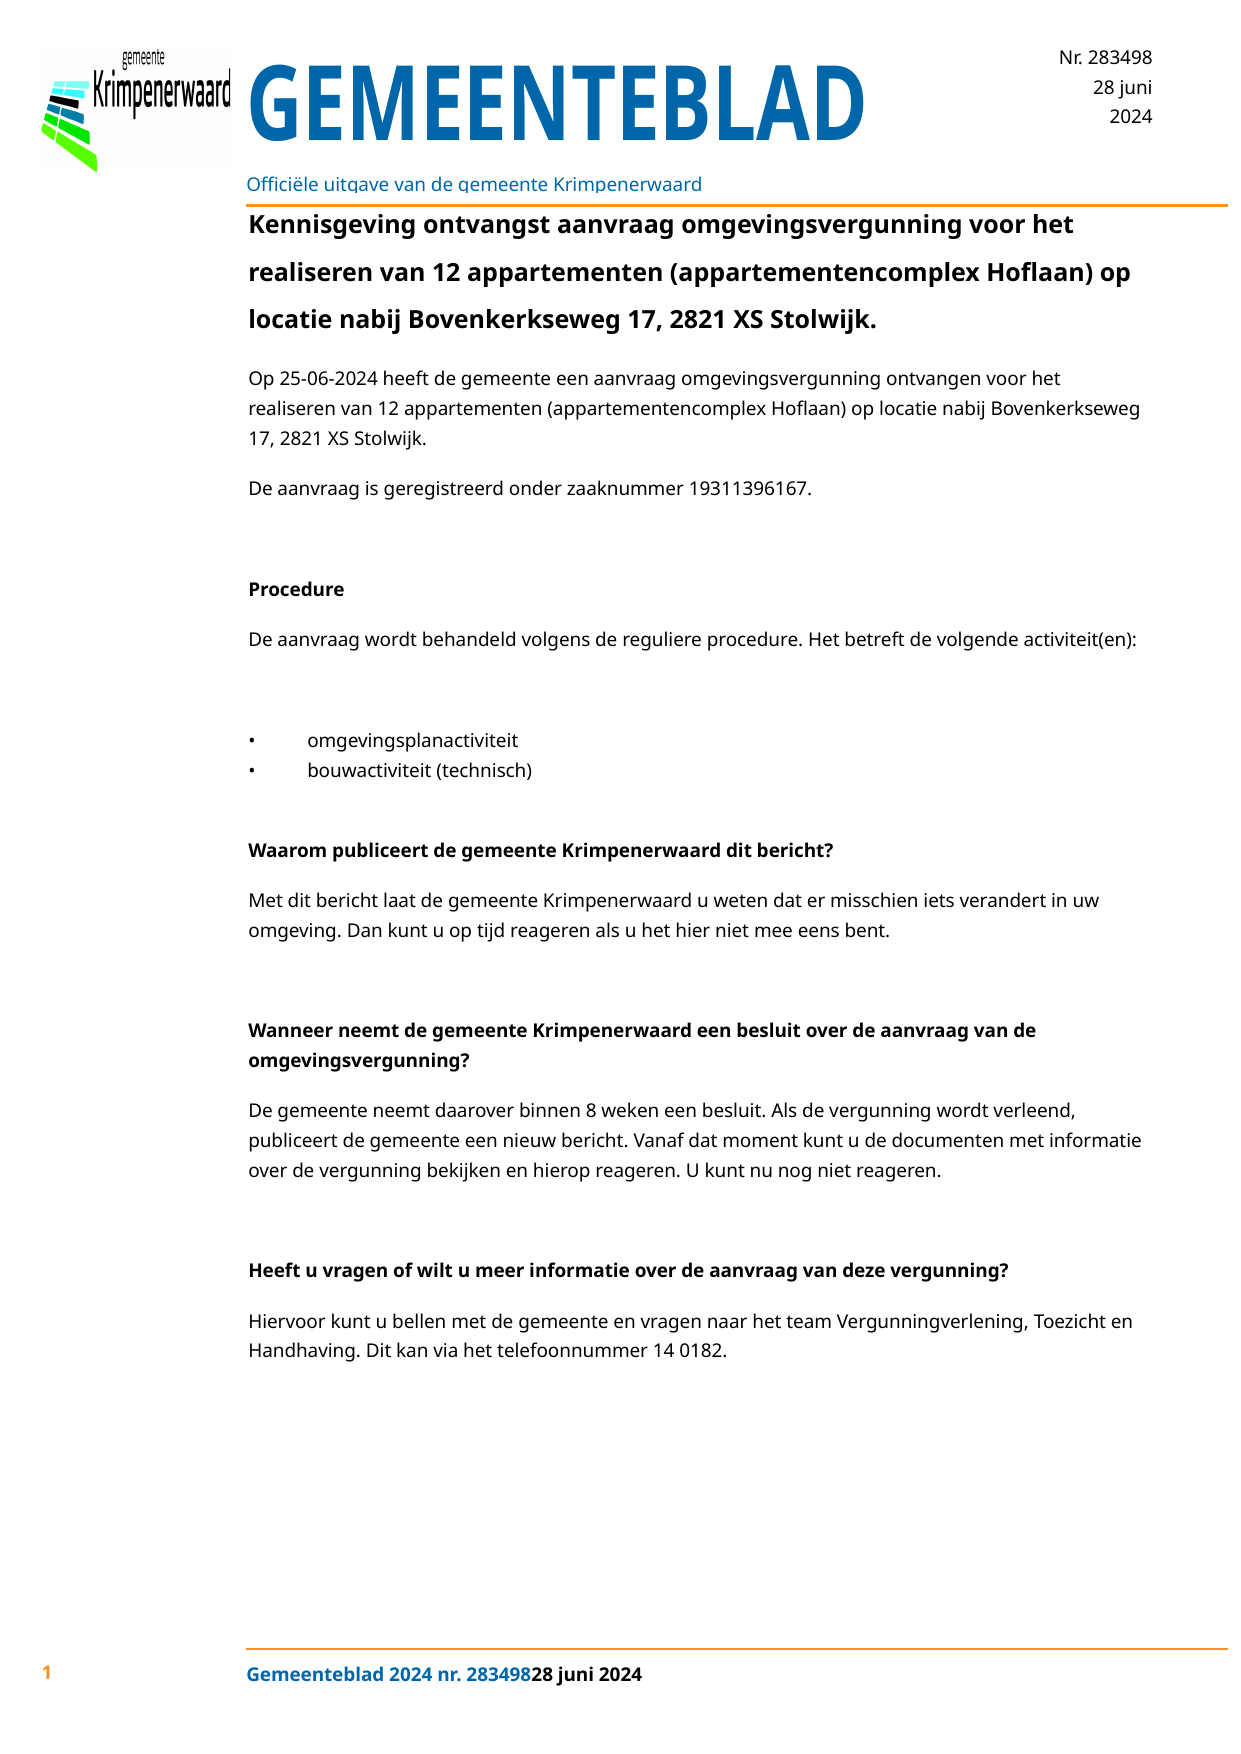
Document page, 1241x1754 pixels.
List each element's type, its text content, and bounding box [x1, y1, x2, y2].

text De aanvraag wordt behandeld volgens de reguliere procedure. Het betreft de volgende activiteit(en): [248, 626, 1152, 652]
text Hiervoor kunt u bellen met de gemeente en vragen naar het team Vergunningverlening, Toezicht en Handhaving. Dit kan via het telefoonnummer 14 0182. [248, 1308, 1152, 1363]
text De gemeente neemt daarover binnen 8 weken een besluit. Als de vergunning wordt verleend, publiceert de gemeente een nieuw bericht. Vanaf dat moment kunt u de documenten met informatie over de vergunning bekijken en hierop reageren. U kunt nu nog niet reageren. [248, 1098, 1152, 1182]
list omgevingsplanactiviteit [248, 727, 1152, 753]
text Wanneer neemt de gemeente Krimpenerwaard een besluit over de aanvraag van de omgevingsvergunning? [248, 1018, 1152, 1073]
text De aanvraag is geregistreerd onder zaaknummer 19311396167. [248, 475, 1152, 501]
text Heeft u vragen of wilt u meer informatie over de aanvraag van deze vergunning? [248, 1258, 1152, 1283]
picture [41, 47, 231, 172]
list bouwactiviteit (technisch) [248, 757, 1152, 782]
text Op 25-06-2024 heeft de gemeente een aanvraag omgevingsvergunning ontvangen voor het realiseren van 12 appartementen (appartementencomplex Hoflaan) op locatie nabij Bovenkerkseweg 17, 2821 XS Stolwijk. [248, 366, 1152, 450]
text Met dit bericht laat de gemeente Krimpenerwaard u weten dat er misschien iets verandert in uw omgeving. Dan kunt u op tijd reageren als u het hier niet mee eens bent. [248, 887, 1152, 942]
text Kennisgeving ontvangst aanvraag omgevingsvergunning voor het realiseren van 12 appartementen (appartementencomplex Hoflaan) op locatie nabij Bovenkerkseweg 17, 2821 XS Stolwijk. [248, 207, 1152, 336]
text Waarom publiceert de gemeente Krimpenerwaard dit bericht? [248, 837, 1152, 862]
text Procedure [248, 576, 1152, 602]
